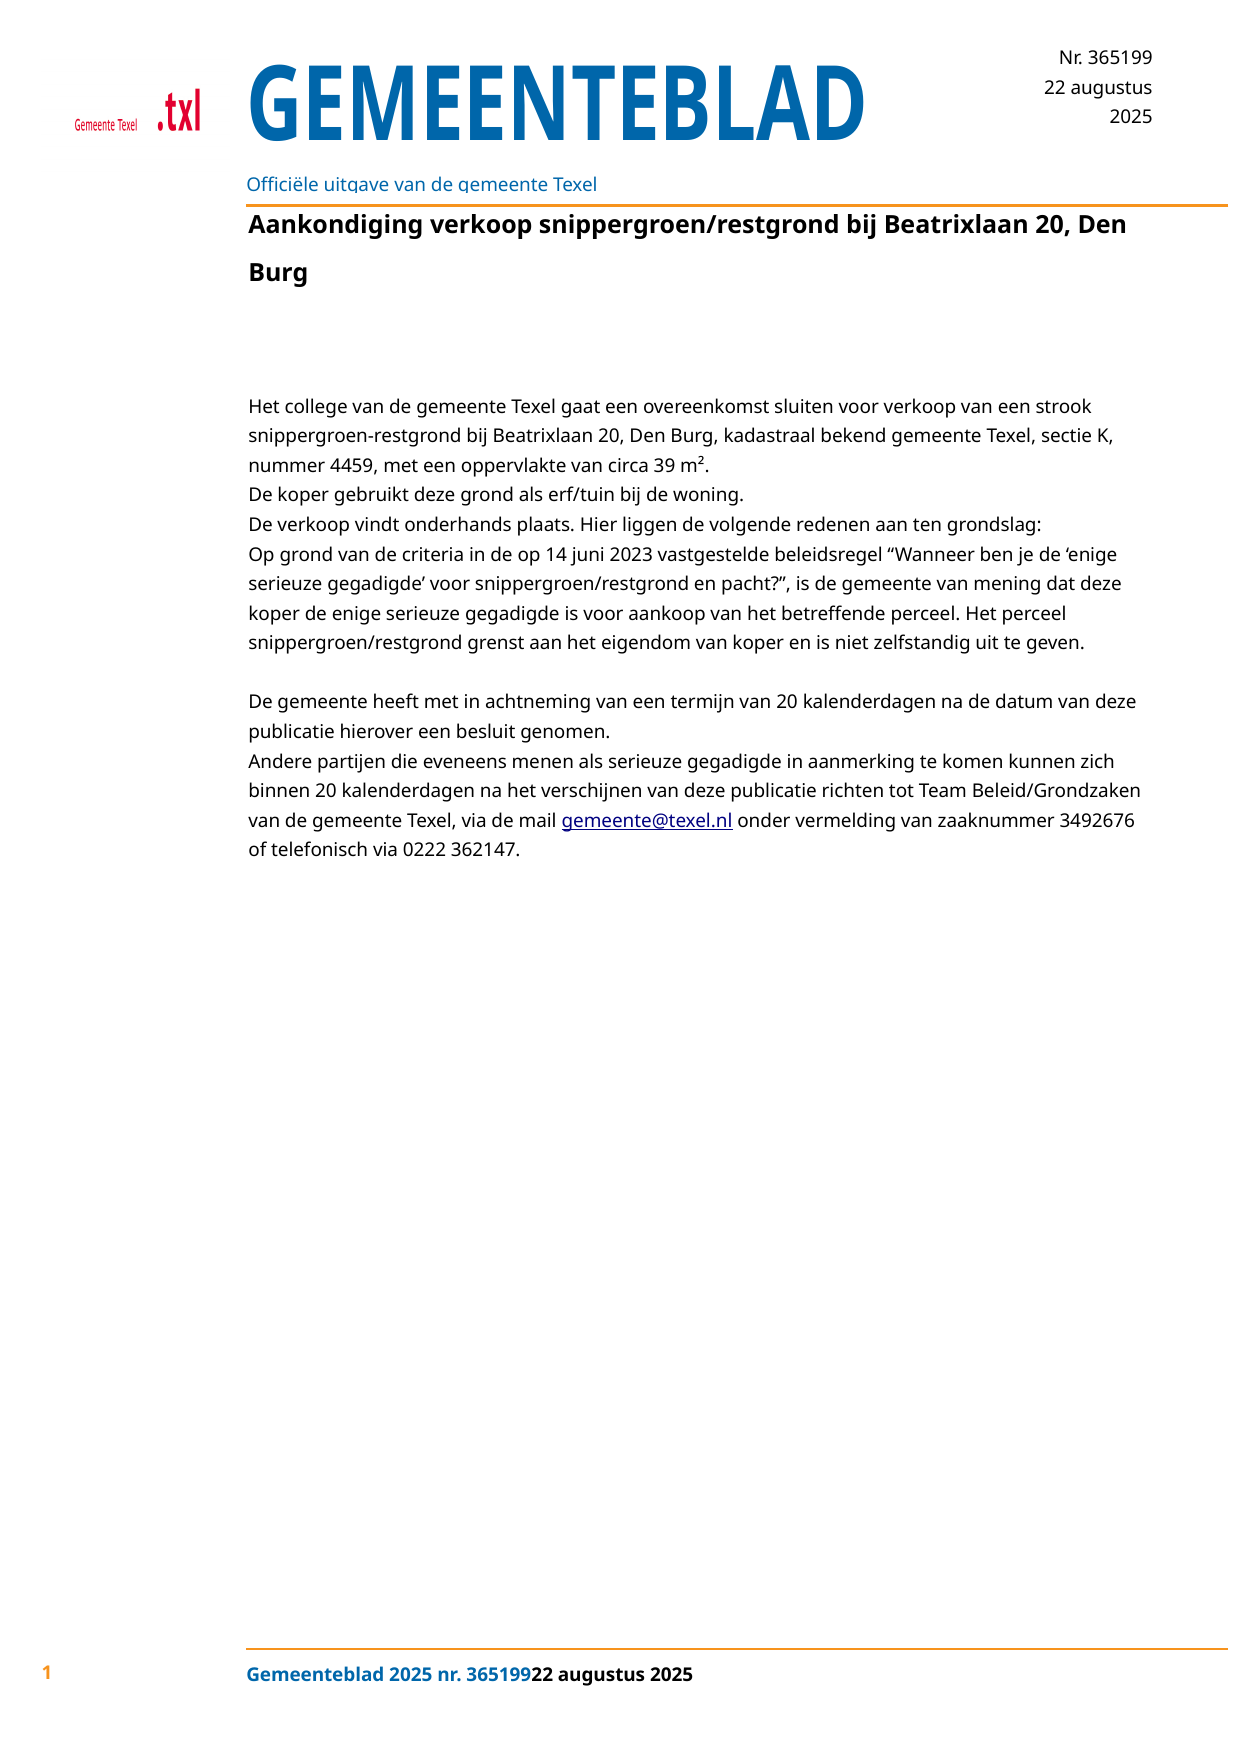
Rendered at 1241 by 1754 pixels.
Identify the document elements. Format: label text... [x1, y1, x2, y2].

text De koper gebruikt deze grond als erf/tuin bij de woning. [248, 482, 1152, 507]
text De gemeente heeft met in achtneming van een termijn van 20 kalenderdagen na de datum van deze publicatie hierover een besluit genomen. [248, 689, 1152, 744]
text Op grond van de criteria in de op 14 juni 2023 vastgestelde beleidsregel “Wanneer ben je de ‘enige serieuze gegadigde’ voor snippergroen/restgrond en pacht?”, is de gemeente van mening dat deze koper de enige serieuze gegadigde is voor aankoop van het betreffende perceel. Het perceel snippergroen/restgrond grenst aan het eigendom van koper en is niet zelfstandig uit te geven. [248, 541, 1152, 655]
text Andere partijen die eveneens menen als serieuze gegadigde in aanmerking te komen kunnen zich binnen 20 kalenderdagen na het verschijnen van deze publicatie richten tot Team Beleid/Grondzaken van de gemeente Texel, via de mail gemeente@texel.nl onder vermelding van zaaknummer 3492676 of telefonisch via 0222 362147. [248, 748, 1152, 862]
text Het college van de gemeente Texel gaat een overeenkomst sluiten voor verkoop van een strook snippergroen-restgrond bij Beatrixlaan 20, Den Burg, kadastraal bekend gemeente Texel, sectie K, nummer 4459, met een oppervlakte van circa 39 m². [248, 393, 1152, 478]
text Aankondiging verkoop snippergroen/restgrond bij Beatrixlaan 20, Den Burg [248, 207, 1152, 288]
picture [41, 47, 231, 172]
text De verkoop vindt onderhands plaats. Hier liggen de volgende redenen aan ten grondslag: [248, 511, 1152, 537]
